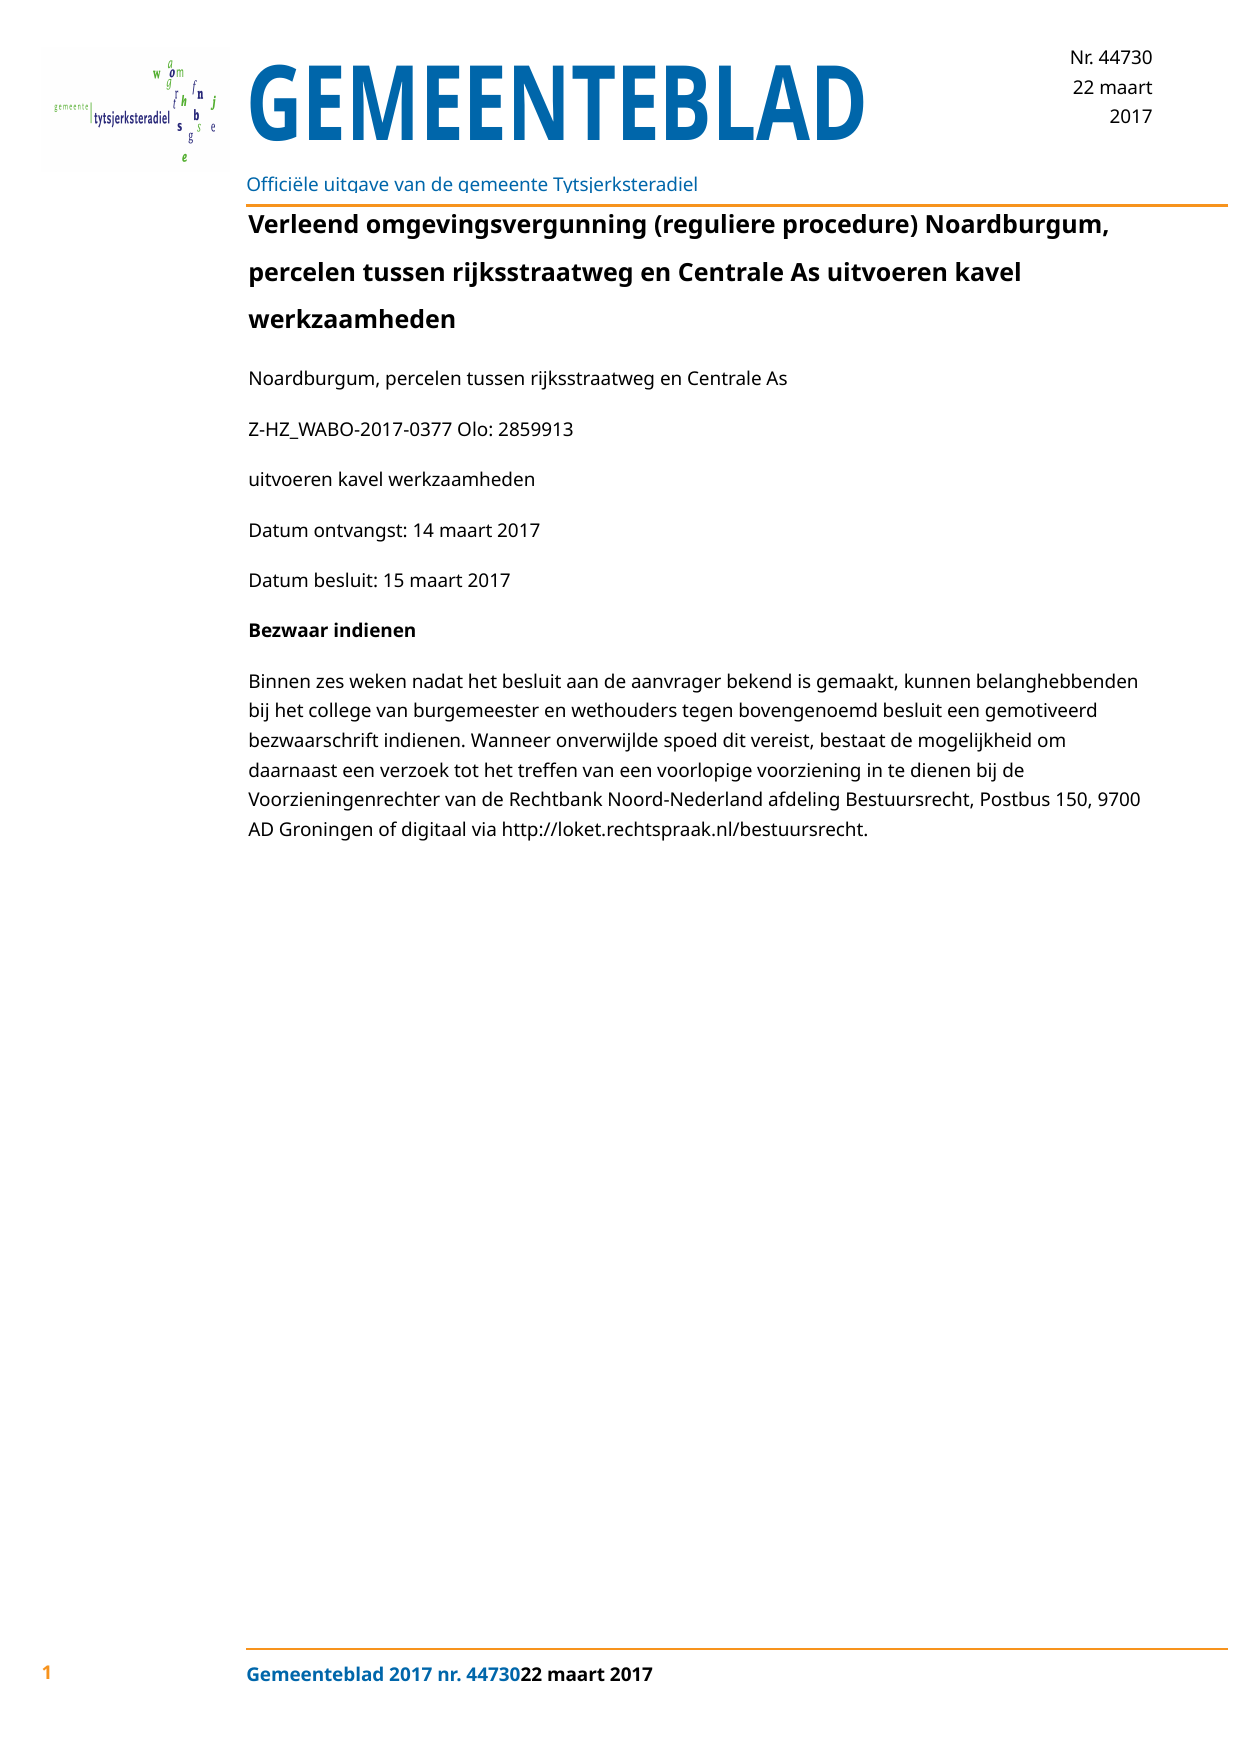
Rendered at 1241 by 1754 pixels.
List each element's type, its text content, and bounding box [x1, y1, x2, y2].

picture [41, 47, 231, 172]
text Verleend omgevingsvergunning (reguliere procedure) Noardburgum, percelen tussen rijksstraatweg en Centrale As uitvoeren kavel werkzaamheden [248, 207, 1152, 336]
text Bezwaar indienen [248, 618, 1152, 643]
text Z-HZ_WABO-2017-0377 Olo: 2859913 [248, 416, 1152, 442]
text Noardburgum, percelen tussen rijksstraatweg en Centrale As [248, 366, 1152, 391]
text uitvoeren kavel werkzaamheden [248, 466, 1152, 492]
text Datum besluit: 15 maart 2017 [248, 567, 1152, 593]
text Binnen zes weken nadat het besluit aan de aanvrager bekend is gemaakt, kunnen belanghebbenden bij het college van burgemeester en wethouders tegen bovengenoemd besluit een gemotiveerd bezwaarschrift indienen. Wanneer onverwijlde spoed dit vereist, bestaat de mogelijkheid om daarnaast een verzoek tot het treffen van een voorlopige voorziening in te dienen bij de Voorzieningenrechter van de Rechtbank Noord-Nederland afdeling Bestuursrecht, Postbus 150, 9700 AD Groningen of digitaal via http://loket.rechtspraak.nl/bestuursrecht. [248, 668, 1152, 842]
text Datum ontvangst: 14 maart 2017 [248, 517, 1152, 542]
